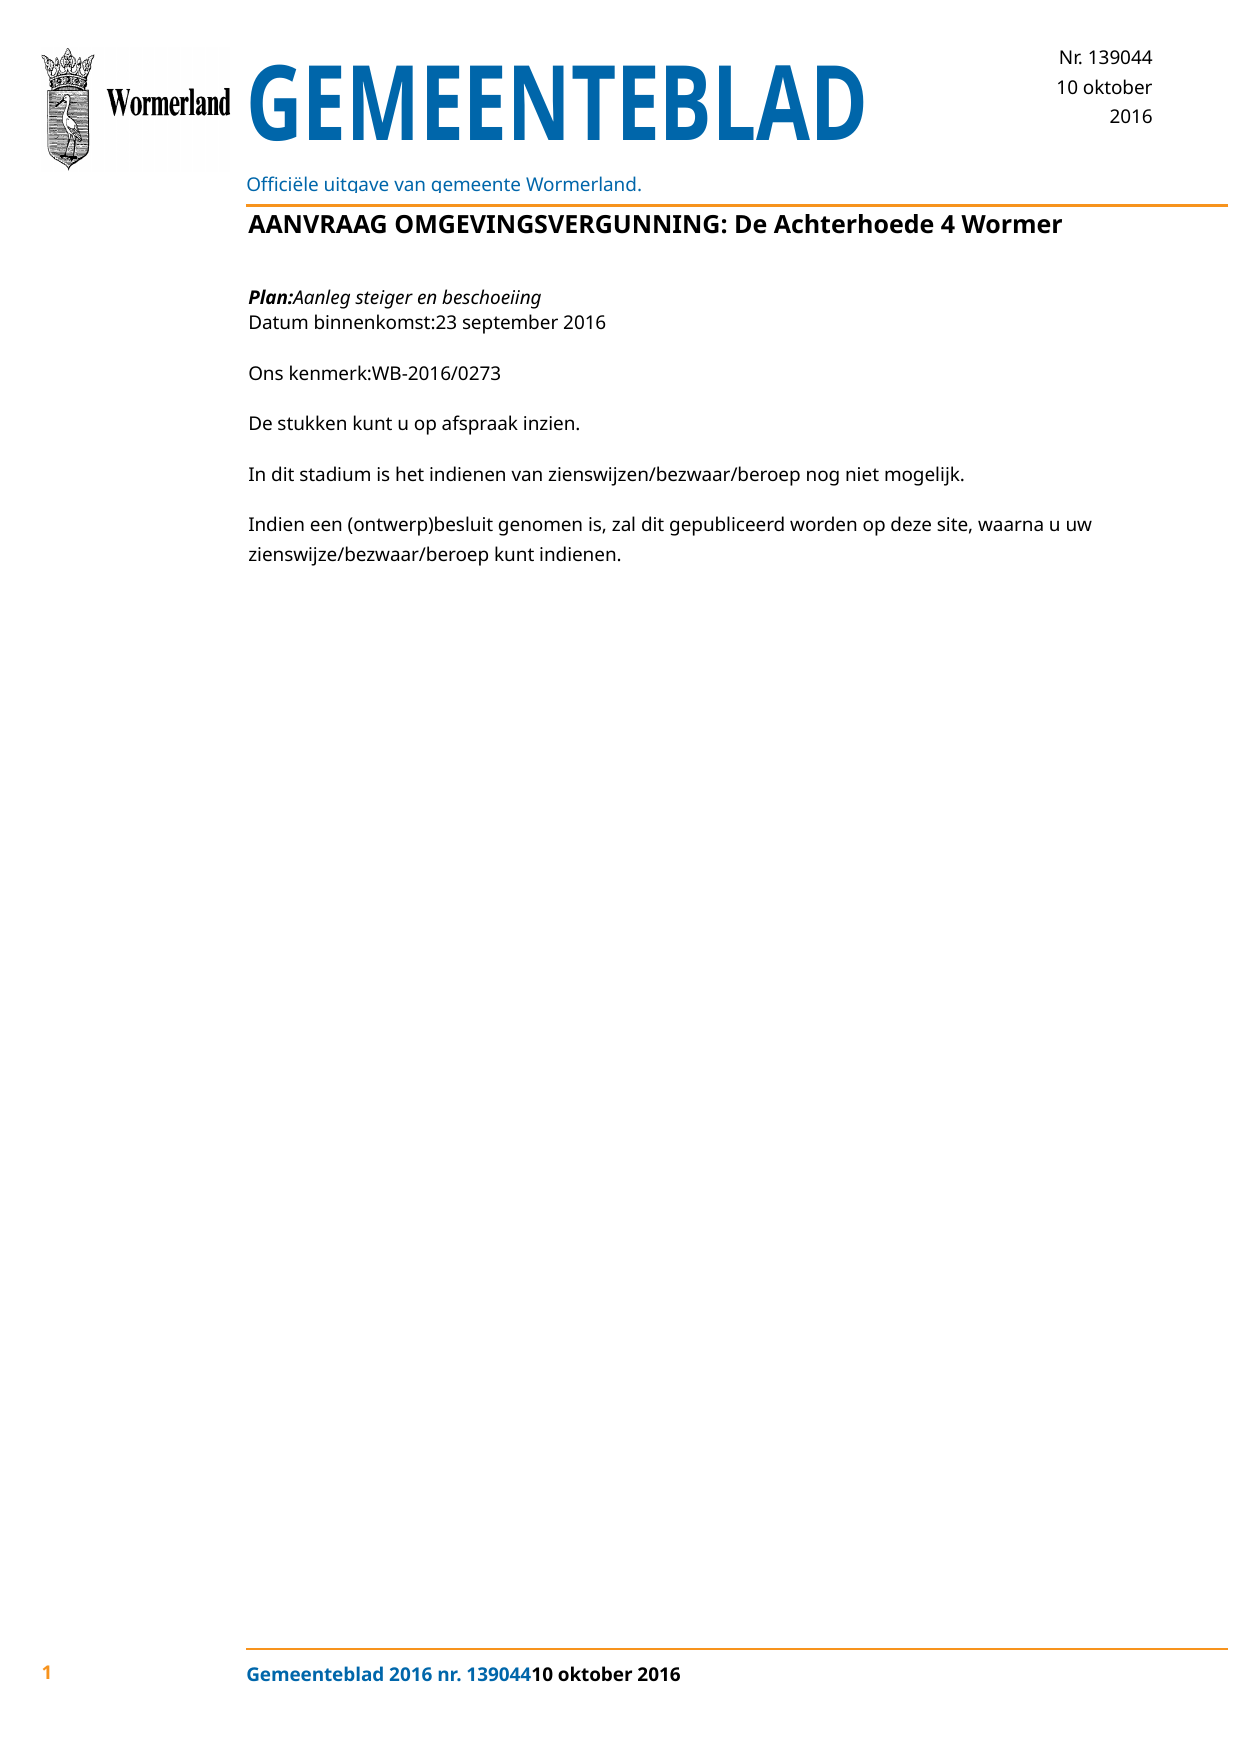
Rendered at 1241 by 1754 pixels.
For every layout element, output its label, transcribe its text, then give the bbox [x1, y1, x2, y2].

text Plan:Aanleg steiger en beschoeiing [248, 284, 1152, 309]
picture [41, 47, 231, 172]
text Datum binnenkomst:23 september 2016 [248, 309, 1152, 335]
text In dit stadium is het indienen van zienswijzen/bezwaar/beroep nog niet mogelijk. [248, 461, 1152, 487]
text Ons kenmerk:WB-2016/0273 [248, 360, 1152, 386]
text De stukken kunt u op afspraak inzien. [248, 410, 1152, 436]
text Indien een (ontwerp)besluit genomen is, zal dit gepubliceerd worden op deze site, waarna u uw zienswijze/bezwaar/beroep kunt indienen. [248, 511, 1152, 567]
text AANVRAAG OMGEVINGSVERGUNNING: De Achterhoede 4 Wormer [248, 207, 1152, 241]
